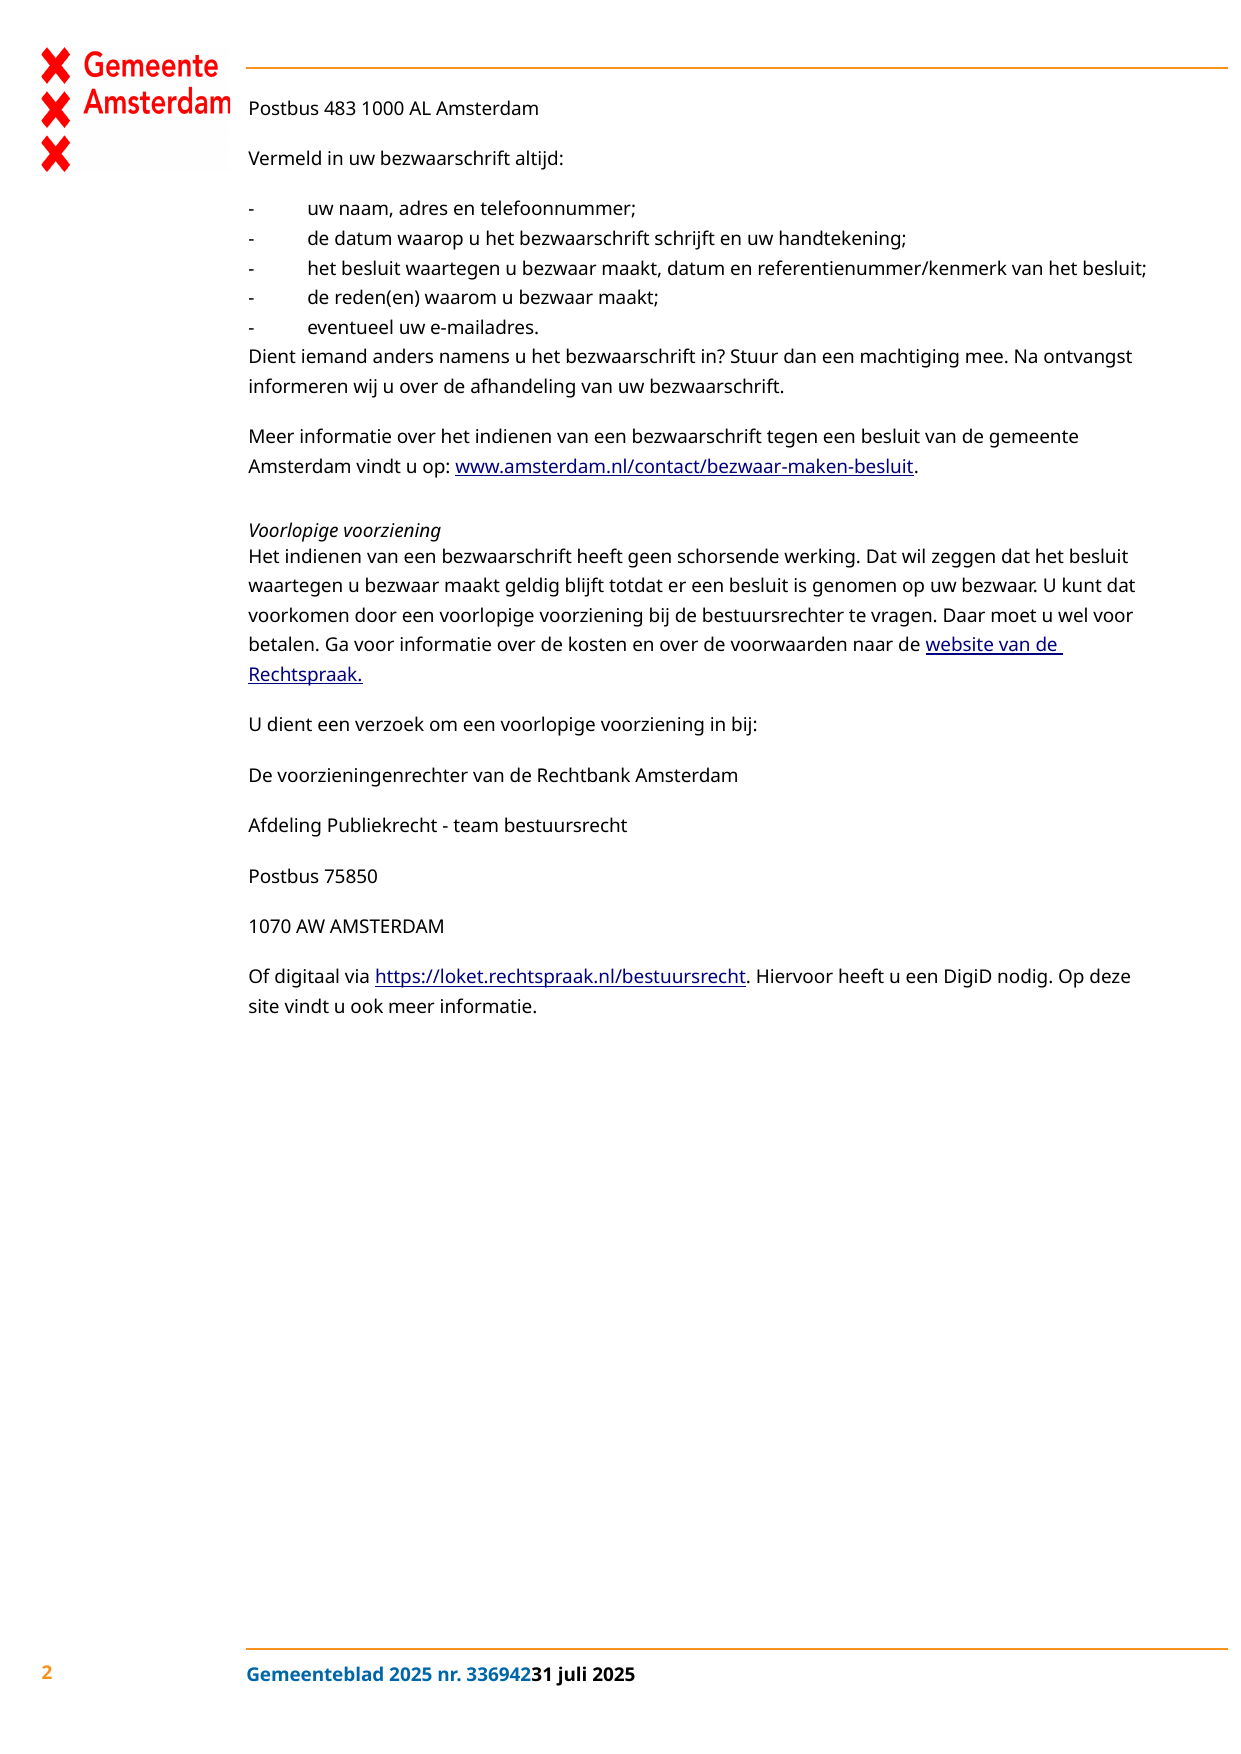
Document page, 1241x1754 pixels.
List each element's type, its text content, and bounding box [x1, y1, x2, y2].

text Dient iemand anders namens u het bezwaarschrift in? Stuur dan een machtiging mee. Na ontvangst informeren wij u over de afhandeling van uw bezwaarschrift. [248, 343, 1152, 399]
picture [41, 47, 231, 172]
text Afdeling Publiekrecht - team bestuursrecht [248, 812, 1152, 838]
text Postbus 483 1000 AL Amsterdam [248, 95, 1152, 121]
text Of digitaal via https://loket.rechtspraak.nl/bestuursrecht. Hiervoor heeft u een DigiD nodig. Op deze site vindt u ook meer informatie. [248, 964, 1152, 1019]
text Vermeld in uw bezwaarschrift altijd: [248, 145, 1152, 171]
text U dient een verzoek om een voorlopige voorziening in bij: [248, 712, 1152, 737]
text Voorlopige voorziening [248, 517, 1152, 543]
list uw naam, adres en telefoonnummer; [248, 196, 1152, 221]
text Het indienen van een bezwaarschrift heeft geen schorsende werking. Dat wil zeggen dat het besluit waartegen u bezwaar maakt geldig blijft totdat er een besluit is genomen op uw bezwaar. U kunt dat voorkomen door een voorlopige voorziening bij de bestuursrechter te vragen. Daar moet u wel voor betalen. Ga voor informatie over de kosten en over de voorwaarden naar de website van de Rechtspraak. [248, 543, 1152, 687]
list de reden(en) waarom u bezwaar maakt; [248, 284, 1152, 310]
list de datum waarop u het bezwaarschrift schrijft en uw handtekening; [248, 225, 1152, 251]
list eventueel uw e-mailadres. [248, 314, 1152, 340]
text Postbus 75850 [248, 863, 1152, 888]
text Meer informatie over het indienen van een bezwaarschrift tegen een besluit van de gemeente Amsterdam vindt u op: www.amsterdam.nl/contact/bezwaar-maken-besluit. [248, 423, 1152, 479]
text De voorzieningenrechter van de Rechtbank Amsterdam [248, 762, 1152, 788]
text 1070 AW AMSTERDAM [248, 913, 1152, 939]
list het besluit waartegen u bezwaar maakt, datum en referentienummer/kenmerk van het besluit; [248, 255, 1152, 281]
